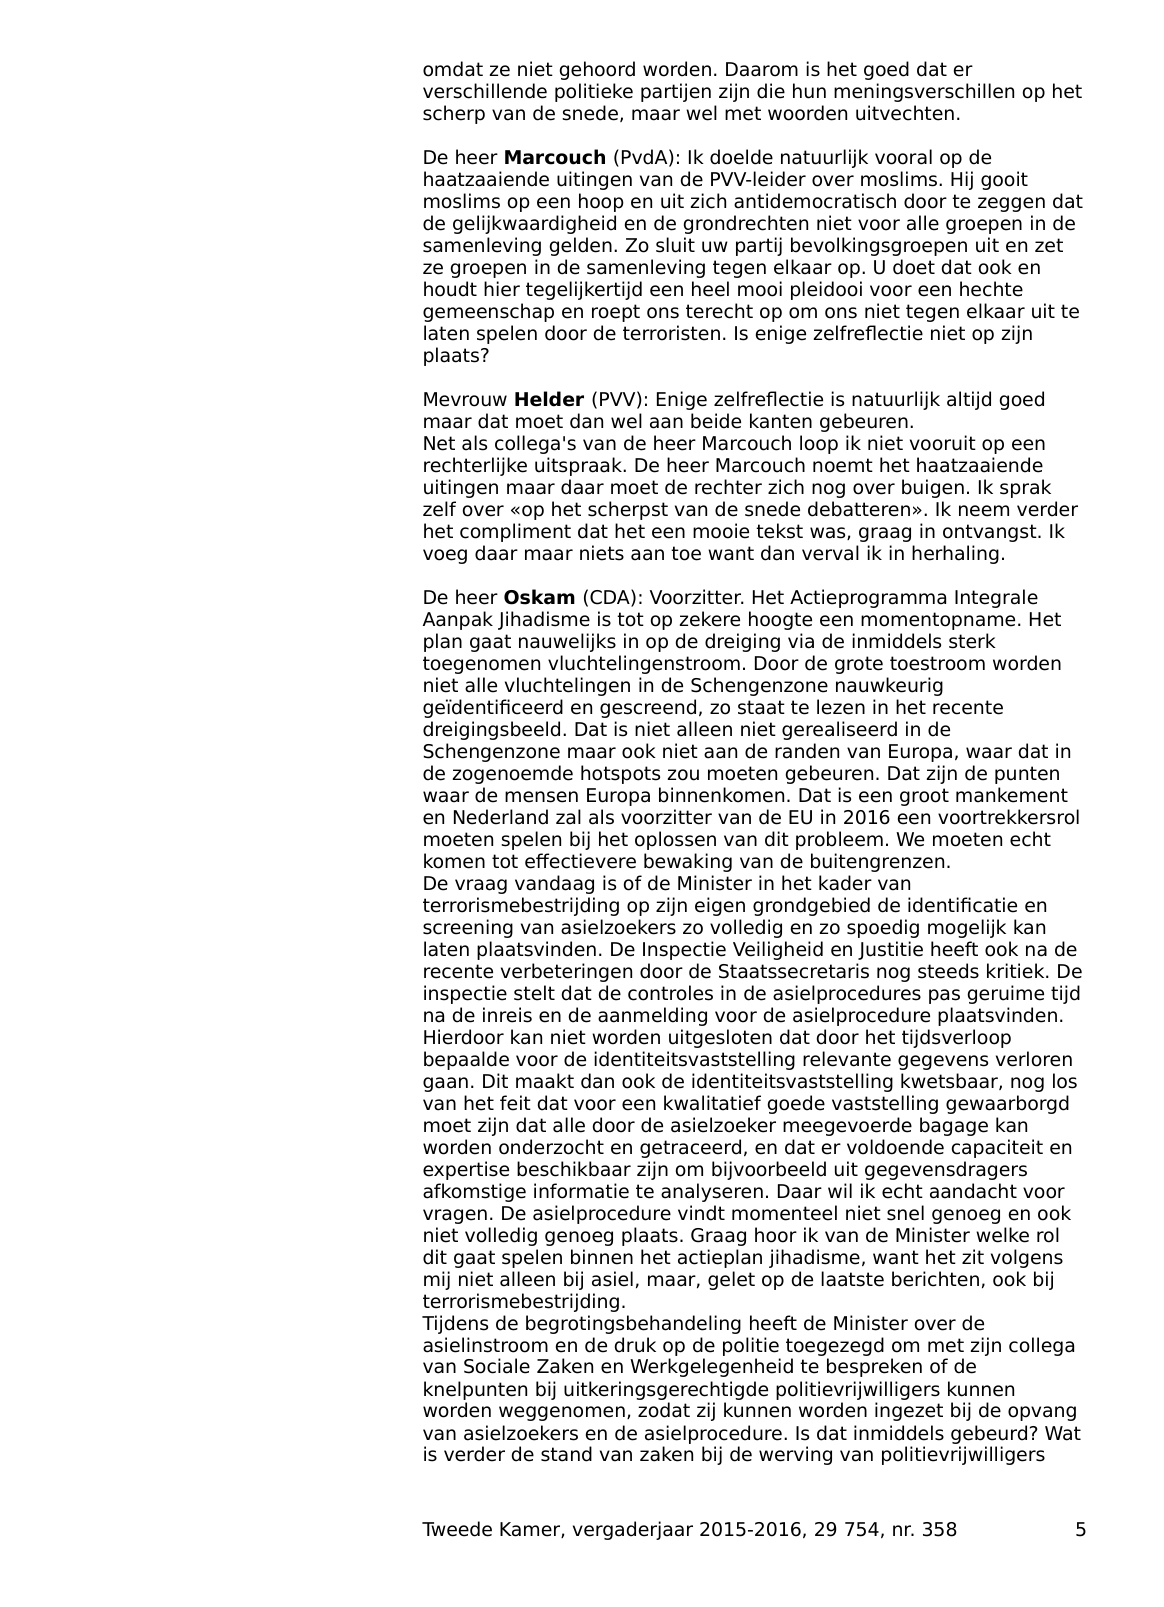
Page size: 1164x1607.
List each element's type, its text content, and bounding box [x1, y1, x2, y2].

text De heer Marcouch (PvdA): Ik doelde natuurlijk vooral op de haatzaaiende uitingen van de PVV-leider over moslims. Hij gooit moslims op een hoop en uit zich antidemocratisch door te zeggen dat de gelijkwaardigheid en de grondrechten niet voor alle groepen in de samenleving gelden. Zo sluit uw partij bevolkingsgroepen uit en zet ze groepen in de samenleving tegen elkaar op. U doet dat ook en houdt hier tegelijkertijd een heel mooi pleidooi voor een hechte gemeenschap en roept ons terecht op om ons niet tegen elkaar uit te laten spelen door de terroristen. Is enige zelfreflectie niet op zijn plaats? [422, 147, 1087, 367]
text omdat ze niet gehoord worden. Daarom is het goed dat er verschillende politieke partijen zijn die hun meningsverschillen op het scherp van de snede, maar wel met woorden uitvechten. [422, 59, 1087, 125]
text De vraag vandaag is of de Minister in het kader van terrorismebestrijding op zijn eigen grondgebied de identificatie en screening van asielzoekers zo volledig en zo spoedig mogelijk kan laten plaatsvinden. De Inspectie Veiligheid en Justitie heeft ook na de recente verbeteringen door de Staatssecretaris nog steeds kritiek. De inspectie stelt dat de controles in de asielprocedures pas geruime tijd na de inreis en de aanmelding voor de asielprocedure plaatsvinden. Hierdoor kan niet worden uitgesloten dat door het tijdsverloop bepaalde voor de identiteitsvaststelling relevante gegevens verloren gaan. Dit maakt dan ook de identiteitsvaststelling kwetsbaar, nog los van het feit dat voor een kwalitatief goede vaststelling gewaarborgd moet zijn dat alle door de asielzoeker meegevoerde bagage kan worden onderzocht en getraceerd, en dat er voldoende capaciteit en expertise beschikbaar zijn om bijvoorbeeld uit gegevensdragers afkomstige informatie te analyseren. Daar wil ik echt aandacht voor vragen. De asielprocedure vindt momenteel niet snel genoeg en ook niet volledig genoeg plaats. Graag hoor ik van de Minister welke rol dit gaat spelen binnen het actieplan jihadisme, want het zit volgens mij niet alleen bij asiel, maar, gelet op de laatste berichten, ook bij terrorismebestrijding. [422, 873, 1087, 1312]
text Tijdens de begrotingsbehandeling heeft de Minister over de asielinstroom en de druk op de politie toegezegd om met zijn collega van Sociale Zaken en Werkgelegenheid te bespreken of de knelpunten bij uitkeringsgerechtigde politievrijwilligers kunnen worden weggenomen, zodat zij kunnen worden ingezet bij de opvang van asielzoekers en de asielprocedure. Is dat inmiddels gebeurd? Wat is verder de stand van zaken bij de werving van politievrijwilligers [422, 1312, 1087, 1466]
text De heer Oskam (CDA): Voorzitter. Het Actieprogramma Integrale Aanpak Jihadisme is tot op zekere hoogte een momentopname. Het plan gaat nauwelijks in op de dreiging via de inmiddels sterk toegenomen vluchtelingenstroom. Door de grote toestroom worden niet alle vluchtelingen in de Schengenzone nauwkeurig geïdentificeerd en gescreend, zo staat te lezen in het recente dreigingsbeeld. Dat is niet alleen niet gerealiseerd in de Schengenzone maar ook niet aan de randen van Europa, waar dat in de zogenoemde hotspots zou moeten gebeuren. Dat zijn de punten waar de mensen Europa binnenkomen. Dat is een groot mankement en Nederland zal als voorzitter van de EU in 2016 een voortrekkersrol moeten spelen bij het oplossen van dit probleem. We moeten echt komen tot effectievere bewaking van de buitengrenzen. [422, 587, 1087, 873]
text Net als collega's van de heer Marcouch loop ik niet vooruit op een rechterlijke uitspraak. De heer Marcouch noemt het haatzaaiende uitingen maar daar moet de rechter zich nog over buigen. Ik sprak zelf over «op het scherpst van de snede debatteren». Ik neem verder het compliment dat het een mooie tekst was, graag in ontvangst. Ik voeg daar maar niets aan toe want dan verval ik in herhaling. [422, 433, 1087, 565]
text Mevrouw Helder (PVV): Enige zelfreflectie is natuurlijk altijd goed maar dat moet dan wel aan beide kanten gebeuren. [422, 389, 1087, 433]
